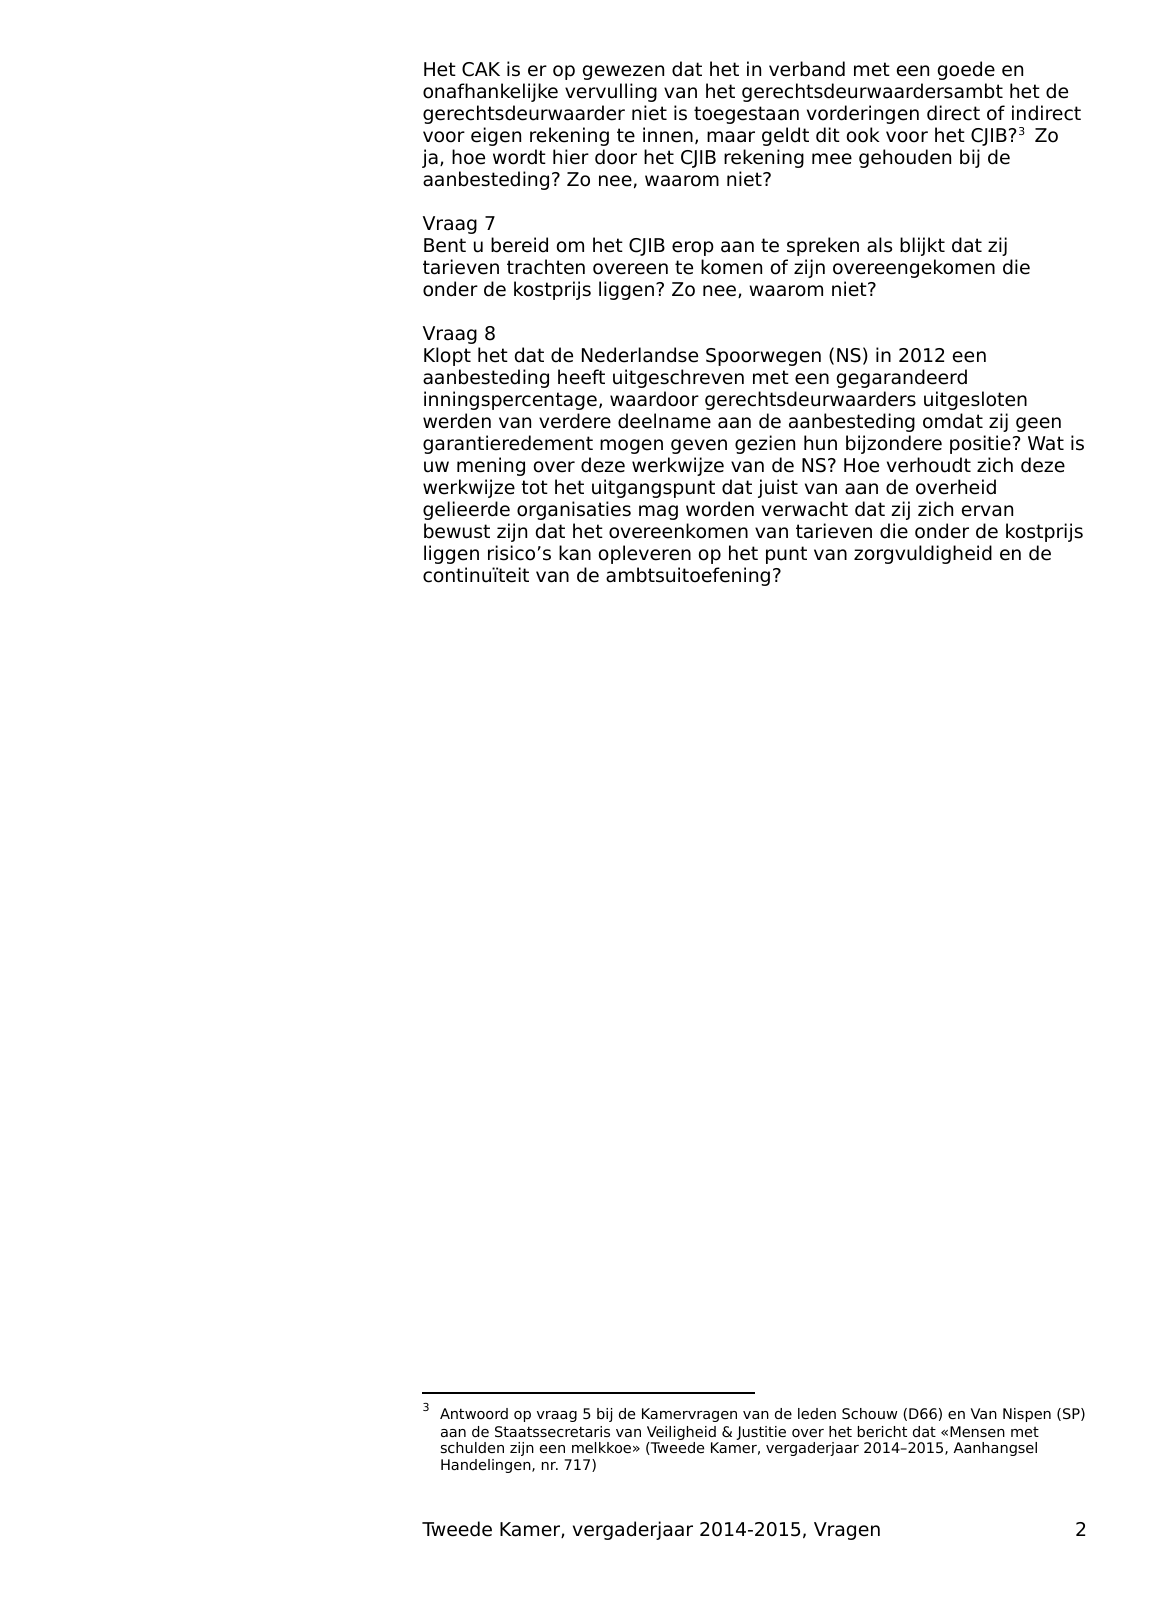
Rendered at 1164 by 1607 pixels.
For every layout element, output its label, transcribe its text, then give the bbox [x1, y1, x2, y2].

text Vraag 8 [422, 323, 1087, 345]
text Het CAK is er op gewezen dat het in verband met een goede en onafhankelijke vervulling van het gerechtsdeurwaardersambt het de gerechtsdeurwaarder niet is toegestaan vorderingen direct of indirect voor eigen rekening te innen, maar geldt dit ook voor het CJIB? Zo ja, hoe wordt hier door het CJIB rekening mee gehouden bij de aanbesteding? Zo nee, waarom niet? [422, 59, 1087, 191]
text Bent u bereid om het CJIB erop aan te spreken als blijkt dat zij tarieven trachten overeen te komen of zijn overeengekomen die onder de kostprijs liggen? Zo nee, waarom niet? [422, 235, 1087, 301]
text Klopt het dat de Nederlandse Spoorwegen (NS) in 2012 een aanbesteding heeft uitgeschreven met een gegarandeerd inningspercentage, waardoor gerechtsdeurwaarders uitgesloten werden van verdere deelname aan de aanbesteding omdat zij geen garantieredement mogen geven gezien hun bijzondere positie? Wat is uw mening over deze werkwijze van de NS? Hoe verhoudt zich deze werkwijze tot het uitgangspunt dat juist van aan de overheid gelieerde organisaties mag worden verwacht dat zij zich ervan bewust zijn dat het overeenkomen van tarieven die onder de kostprijs liggen risico’s kan opleveren op het punt van zorgvuldigheid en de continuïteit van de ambtsuitoefening? [422, 345, 1087, 587]
text Vraag 7 [422, 213, 1087, 235]
text Antwoord op vraag 5 bij de Kamervragen van de leden Schouw (D66) en Van Nispen (SP) aan de Staatssecretaris van Veiligheid & Justitie over het bericht dat «Mensen met schulden zijn een melkkoe» (Tweede Kamer, vergaderjaar 2014–2015, Aanhangsel Handelingen, nr. 717) [422, 1402, 1087, 1474]
